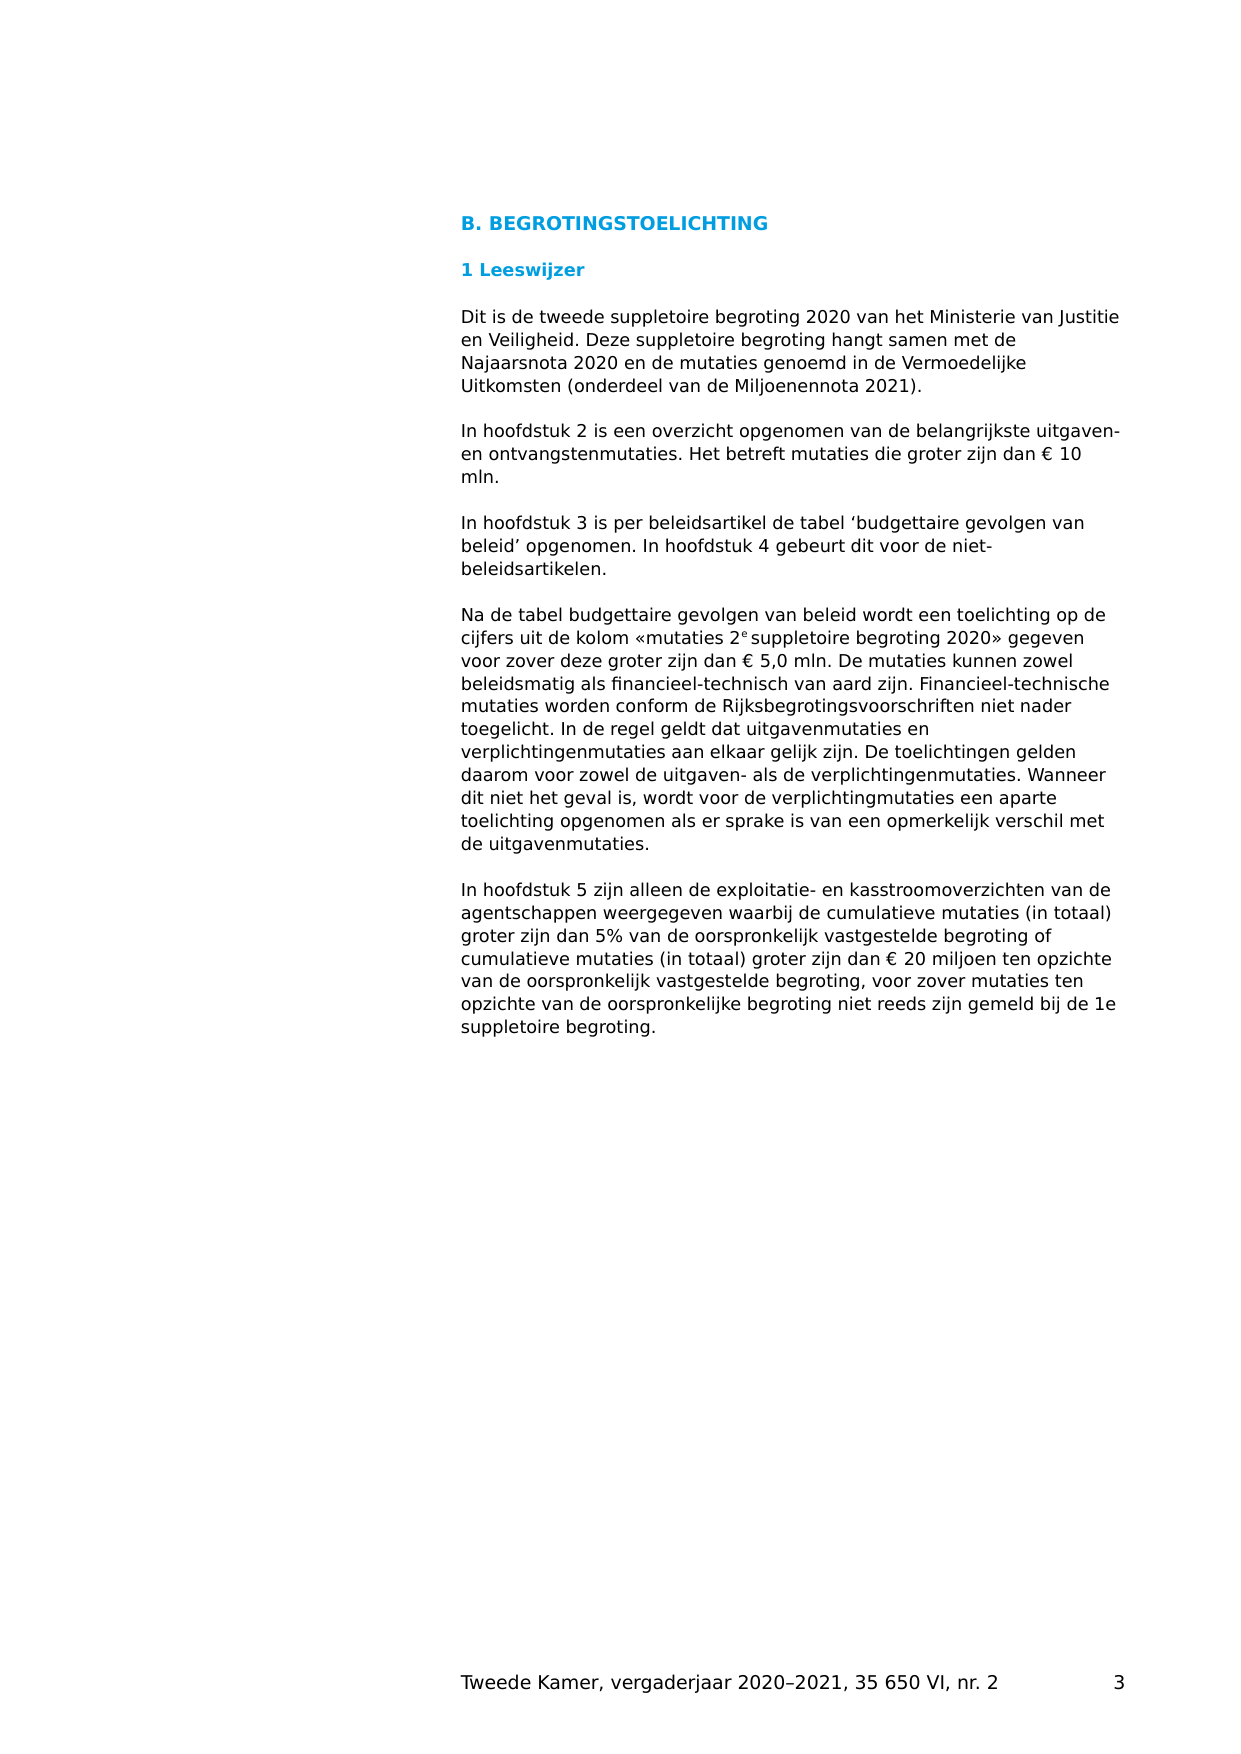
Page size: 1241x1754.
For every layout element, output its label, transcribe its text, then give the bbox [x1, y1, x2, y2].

text Na de tabel budgettaire gevolgen van beleid wordt een toelichting op de cijfers uit de kolom «mutaties 2e suppletoire begroting 2020» gegeven voor zover deze groter zijn dan € 5,0 mln. De mutaties kunnen zowel beleidsmatig als financieel-technisch van aard zijn. Financieel-technische mutaties worden conform de Rijksbegrotingsvoorschriften niet nader toegelicht. In de regel geldt dat uitgavenmutaties en verplichtingenmutaties aan elkaar gelijk zijn. De toelichtingen gelden daarom voor zowel de uitgaven- als de verplichtingenmutaties. Wanneer dit niet het geval is, wordt voor de verplichtingmutaties een aparte toelichting opgenomen als er sprake is van een opmerkelijk verschil met de uitgavenmutaties. [461, 603, 1125, 855]
title B. BEGROTINGSTOELICHTING [461, 213, 1125, 235]
text In hoofdstuk 3 is per beleidsartikel de tabel ‘budgettaire gevolgen van beleid’ opgenomen. In hoofdstuk 4 gebeurt dit voor de niet-beleidsartikelen. [461, 511, 1125, 580]
text Dit is de tweede suppletoire begroting 2020 van het Ministerie van Justitie en Veiligheid. Deze suppletoire begroting hangt samen met de Najaarsnota 2020 en de mutaties genoemd in de Vermoedelijke Uitkomsten (onderdeel van de Miljoenennota 2021). [461, 305, 1125, 397]
text In hoofdstuk 5 zijn alleen de exploitatie- en kasstroomoverzichten van de agentschappen weergegeven waarbij de cumulatieve mutaties (in totaal) groter zijn dan 5% van de oorspronkelijk vastgestelde begroting of cumulatieve mutaties (in totaal) groter zijn dan € 20 miljoen ten opzichte van de oorspronkelijk vastgestelde begroting, voor zover mutaties ten opzichte van de oorspronkelijke begroting niet reeds zijn gemeld bij de 1e suppletoire begroting. [461, 878, 1125, 1038]
text In hoofdstuk 2 is een overzicht opgenomen van de belangrijkste uitgaven- en ontvangstenmutaties. Het betreft mutaties die groter zijn dan € 10 mln. [461, 419, 1125, 488]
title 1 Leeswijzer [461, 258, 1125, 281]
